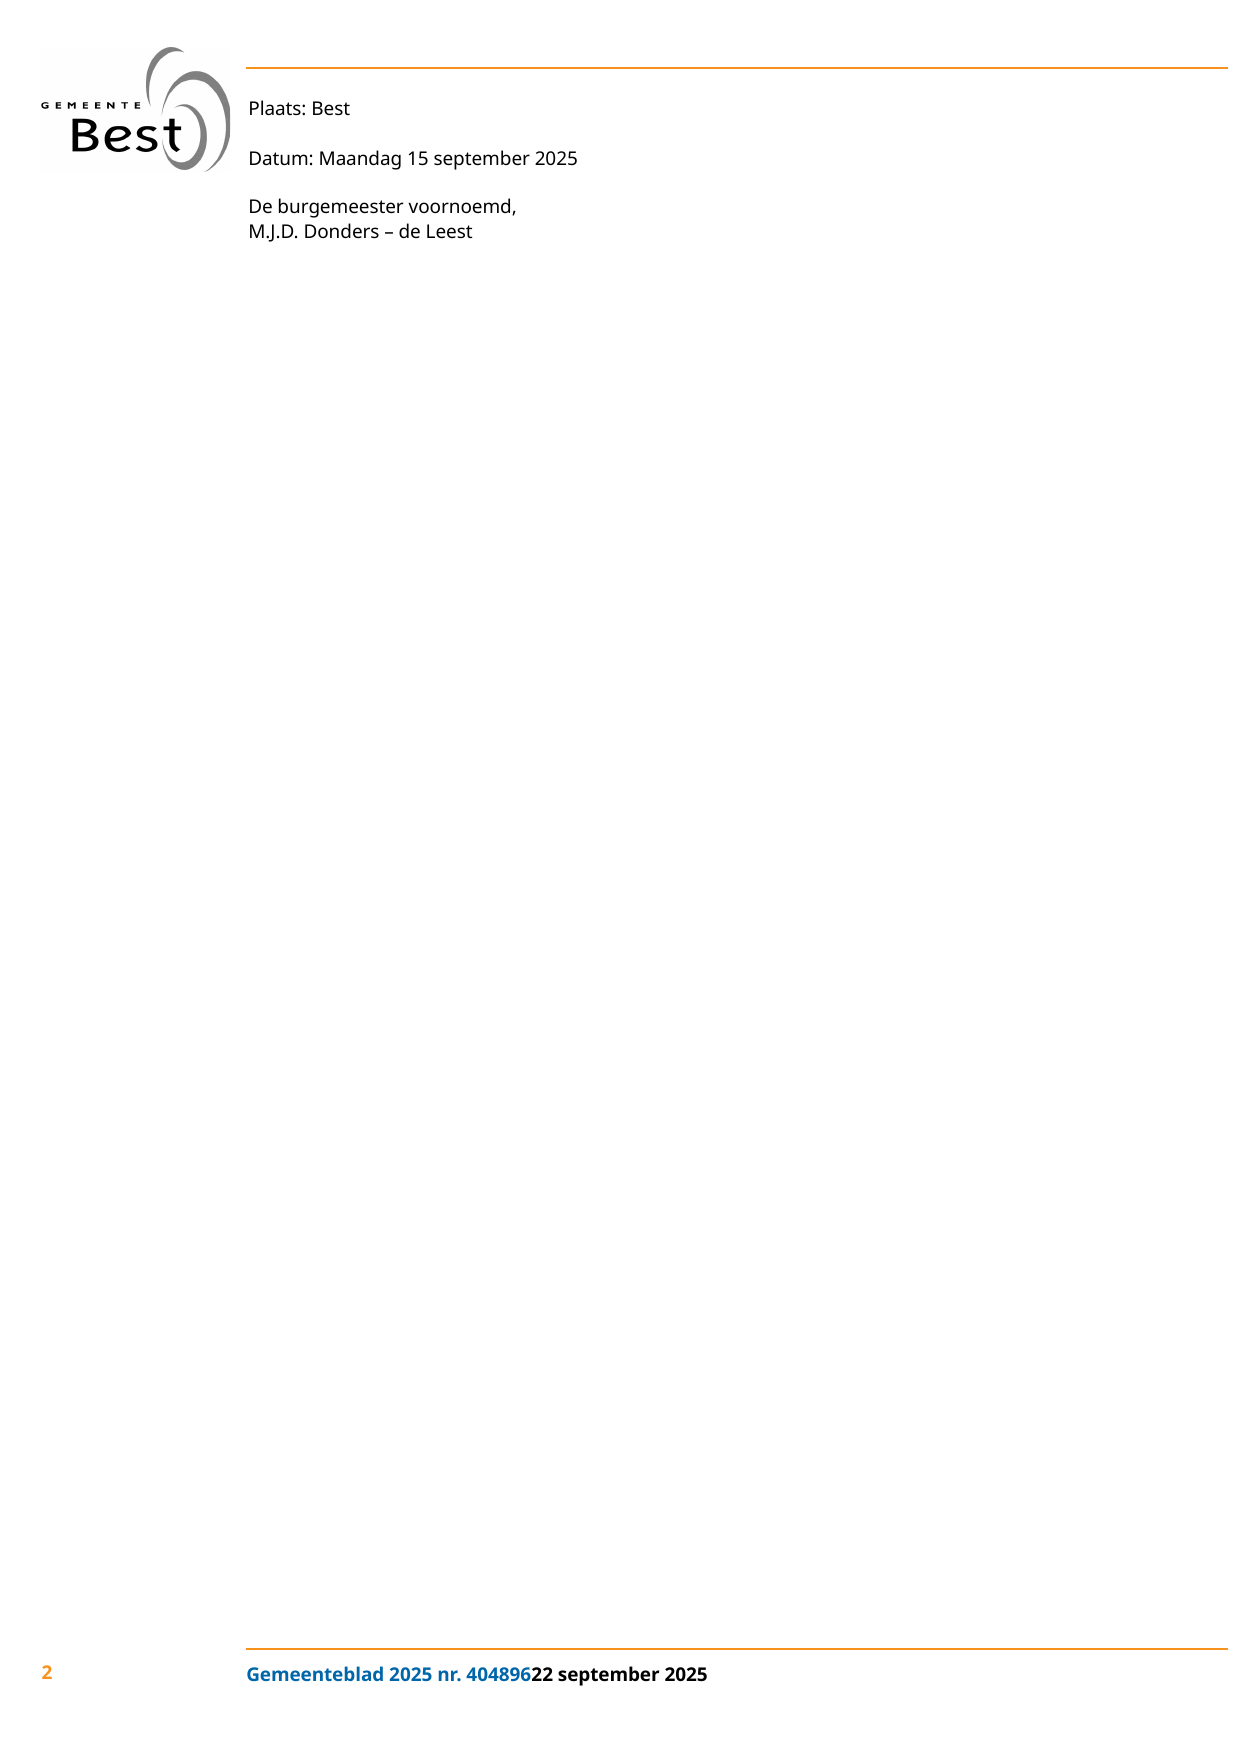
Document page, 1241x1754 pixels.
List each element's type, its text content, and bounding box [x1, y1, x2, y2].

picture [41, 47, 231, 172]
text De burgemeester voornoemd, [248, 193, 1152, 219]
text Plaats: Best [248, 95, 1152, 121]
text Datum: Maandag 15 september 2025 [248, 145, 1152, 171]
text M.J.D. Donders – de Leest [248, 219, 1152, 244]
